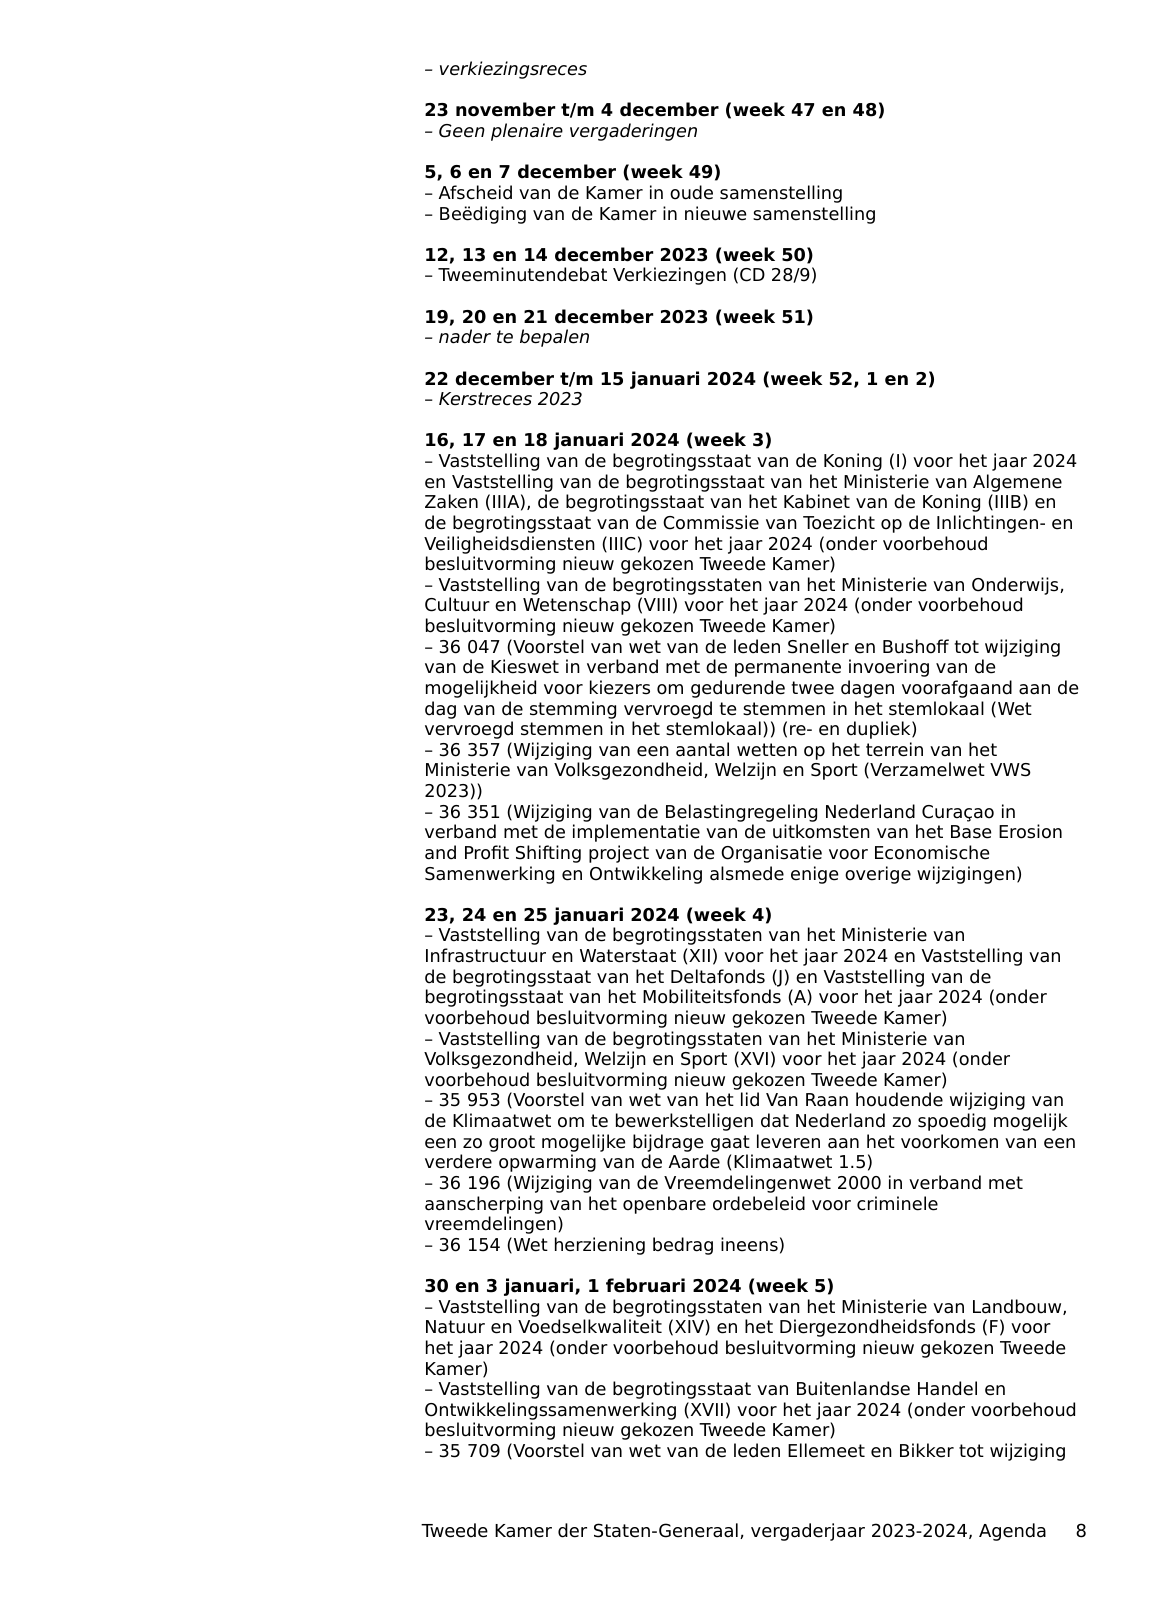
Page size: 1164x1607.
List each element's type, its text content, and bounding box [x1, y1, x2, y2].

table_cell [77, 204, 401, 224]
table_cell [401, 637, 418, 740]
table_cell [401, 1173, 418, 1235]
table_cell – verkiezingsreces [418, 59, 1087, 80]
table_cell [77, 245, 401, 265]
table_cell [418, 410, 1087, 430]
table_cell [77, 1297, 401, 1379]
table_cell [418, 80, 1087, 100]
table_cell [77, 905, 401, 925]
table_cell [77, 430, 401, 451]
table_cell – 36 196 (Wijziging van de Vreemdelingenwet 2000 in verband met aanscherping van het openbare ordebeleid voor criminele vreemdelingen) [418, 1173, 1087, 1235]
table_cell [401, 1090, 418, 1173]
table_cell [401, 348, 418, 368]
table_cell – 36 154 (Wet herziening bedrag ineens) [418, 1235, 1087, 1255]
table_cell – Vaststelling van de begrotingsstaten van het Ministerie van Infrastructuur en Waterstaat (XII) voor het jaar 2024 en Vaststelling van de begrotingsstaat van het Deltafonds (J) en Vaststelling van de begrotingsstaat van het Mobiliteitsfonds (A) voor het jaar 2024 (onder voorbehoud besluitvorming nieuw gekozen Tweede Kamer) [418, 925, 1087, 1028]
table_cell [77, 224, 401, 245]
table_cell [401, 740, 418, 802]
table_cell [77, 307, 401, 327]
table_cell [77, 1090, 401, 1173]
table_cell [401, 327, 418, 348]
table_cell [77, 183, 401, 203]
table_cell [418, 142, 1087, 162]
table_cell – nader te bepalen [418, 327, 1087, 348]
table_cell [401, 802, 418, 884]
table_cell [77, 1441, 401, 1462]
table_cell [401, 224, 418, 245]
table_cell [77, 100, 401, 121]
table_cell – 35 953 (Voorstel van wet van het lid Van Raan houdende wijziging van de Klimaatwet om te bewerkstelligen dat Nederland zo spoedig mogelijk een zo groot mogelijke bijdrage gaat leveren aan het voorkomen van een verdere opwarming van de Aarde (Klimaatwet 1.5) [418, 1090, 1087, 1173]
table_cell 19, 20 en 21 december 2023 (week 51) [418, 307, 1087, 327]
table_cell [401, 1297, 418, 1379]
table_cell [401, 59, 418, 80]
table_cell – Vaststelling van de begrotingsstaten van het Ministerie van Landbouw, Natuur en Voedselkwaliteit (XIV) en het Diergezondheidsfonds (F) voor het jaar 2024 (onder voorbehoud besluitvorming nieuw gekozen Tweede Kamer) [418, 1297, 1087, 1379]
table_cell [418, 348, 1087, 368]
table_cell – 36 351 (Wijziging van de Belastingregeling Nederland Curaçao in verband met de implementatie van de uitkomsten van het Base Erosion and Profit Shifting project van de Organisatie voor Economische Samenwerking en Ontwikkeling alsmede enige overige wijzigingen) [418, 802, 1087, 884]
table_cell – Kerstreces 2023 [418, 389, 1087, 410]
table_cell [77, 575, 401, 637]
table_cell [77, 802, 401, 884]
table_cell [77, 389, 401, 410]
table_cell [418, 1255, 1087, 1276]
table_cell [401, 121, 418, 142]
table_cell [401, 204, 418, 224]
table_cell [77, 80, 401, 100]
table_cell [401, 265, 418, 286]
table_cell – Vaststelling van de begrotingsstaten van het Ministerie van Onderwijs, Cultuur en Wetenschap (VIII) voor het jaar 2024 (onder voorbehoud besluitvorming nieuw gekozen Tweede Kamer) [418, 575, 1087, 637]
table_cell 16, 17 en 18 januari 2024 (week 3) [418, 430, 1087, 451]
table_cell [401, 1276, 418, 1297]
table_cell – 36 047 (Voorstel van wet van de leden Sneller en Bushoff tot wijziging van de Kieswet in verband met de permanente invoering van de mogelijkheid voor kiezers om gedurende twee dagen voorafgaand aan de dag van de stemming vervroegd te stemmen in het stemlokaal (Wet vervroegd stemmen in het stemlokaal)) (re- en dupliek) [418, 637, 1087, 740]
table_cell [401, 1029, 418, 1090]
table_cell [401, 575, 418, 637]
table_cell [401, 905, 418, 925]
table_cell [77, 884, 401, 905]
table_cell [401, 1379, 418, 1441]
table_cell [77, 1255, 401, 1276]
table_cell – 36 357 (Wijziging van een aantal wetten op het terrein van het Ministerie van Volksgezondheid, Welzijn en Sport (Verzamelwet VWS 2023)) [418, 740, 1087, 802]
table_cell – Geen plenaire vergaderingen [418, 121, 1087, 142]
table_cell 12, 13 en 14 december 2023 (week 50) [418, 245, 1087, 265]
table_cell – 35 709 (Voorstel van wet van de leden Ellemeet en Bikker tot wijziging [418, 1441, 1087, 1462]
table_cell [77, 59, 401, 80]
table_cell [77, 410, 401, 430]
table_cell [401, 369, 418, 389]
table_cell [418, 884, 1087, 905]
table_cell [77, 1173, 401, 1235]
table_cell [77, 1379, 401, 1441]
table_cell [77, 451, 401, 575]
table_cell [401, 286, 418, 307]
table_cell [77, 162, 401, 183]
table_cell [77, 121, 401, 142]
table_cell [418, 224, 1087, 245]
table_cell 22 december t/m 15 januari 2024 (week 52, 1 en 2) [418, 369, 1087, 389]
table_cell [77, 369, 401, 389]
table_cell 5, 6 en 7 december (week 49) [418, 162, 1087, 183]
table_cell [401, 389, 418, 410]
table_cell – Afscheid van de Kamer in oude samenstelling [418, 183, 1087, 203]
table_cell [401, 1255, 418, 1276]
table_cell [401, 410, 418, 430]
table_cell [401, 430, 418, 451]
table_cell [77, 1235, 401, 1255]
table_cell [401, 245, 418, 265]
table_cell [77, 327, 401, 348]
table_cell – Tweeminutendebat Verkiezingen (CD 28/9) [418, 265, 1087, 286]
table_cell [77, 286, 401, 307]
table_cell [77, 1029, 401, 1090]
table_cell – Beëdiging van de Kamer in nieuwe samenstelling [418, 204, 1087, 224]
table_cell [77, 142, 401, 162]
table_cell [401, 925, 418, 1028]
table_cell [401, 451, 418, 575]
table_cell – Vaststelling van de begrotingsstaat van de Koning (I) voor het jaar 2024 en Vaststelling van de begrotingsstaat van het Ministerie van Algemene Zaken (IIIA), de begrotingsstaat van het Kabinet van de Koning (IIIB) en de begrotingsstaat van de Commissie van Toezicht op de Inlichtingen- en Veiligheidsdiensten (IIIC) voor het jaar 2024 (onder voorbehoud besluitvorming nieuw gekozen Tweede Kamer) [418, 451, 1087, 575]
table_cell [77, 740, 401, 802]
table_cell [401, 307, 418, 327]
table_cell [401, 162, 418, 183]
table_cell [77, 1276, 401, 1297]
table_cell [77, 925, 401, 1028]
table_cell 23, 24 en 25 januari 2024 (week 4) [418, 905, 1087, 925]
table_cell 30 en 3 januari, 1 februari 2024 (week 5) [418, 1276, 1087, 1297]
table_cell [401, 80, 418, 100]
table_cell – Vaststelling van de begrotingsstaat van Buitenlandse Handel en Ontwikkelingssamenwerking (XVII) voor het jaar 2024 (onder voorbehoud besluitvorming nieuw gekozen Tweede Kamer) [418, 1379, 1087, 1441]
table_cell 23 november t/m 4 december (week 47 en 48) [418, 100, 1087, 121]
table_cell [77, 637, 401, 740]
table_cell [401, 100, 418, 121]
table_cell [77, 265, 401, 286]
table_cell [401, 1441, 418, 1462]
table_cell [401, 142, 418, 162]
table_cell [401, 183, 418, 203]
table_cell [401, 1235, 418, 1255]
table_cell [401, 884, 418, 905]
table_cell [418, 286, 1087, 307]
table_cell – Vaststelling van de begrotingsstaten van het Ministerie van Volksgezondheid, Welzijn en Sport (XVI) voor het jaar 2024 (onder voorbehoud besluitvorming nieuw gekozen Tweede Kamer) [418, 1029, 1087, 1090]
table_cell [77, 348, 401, 368]
